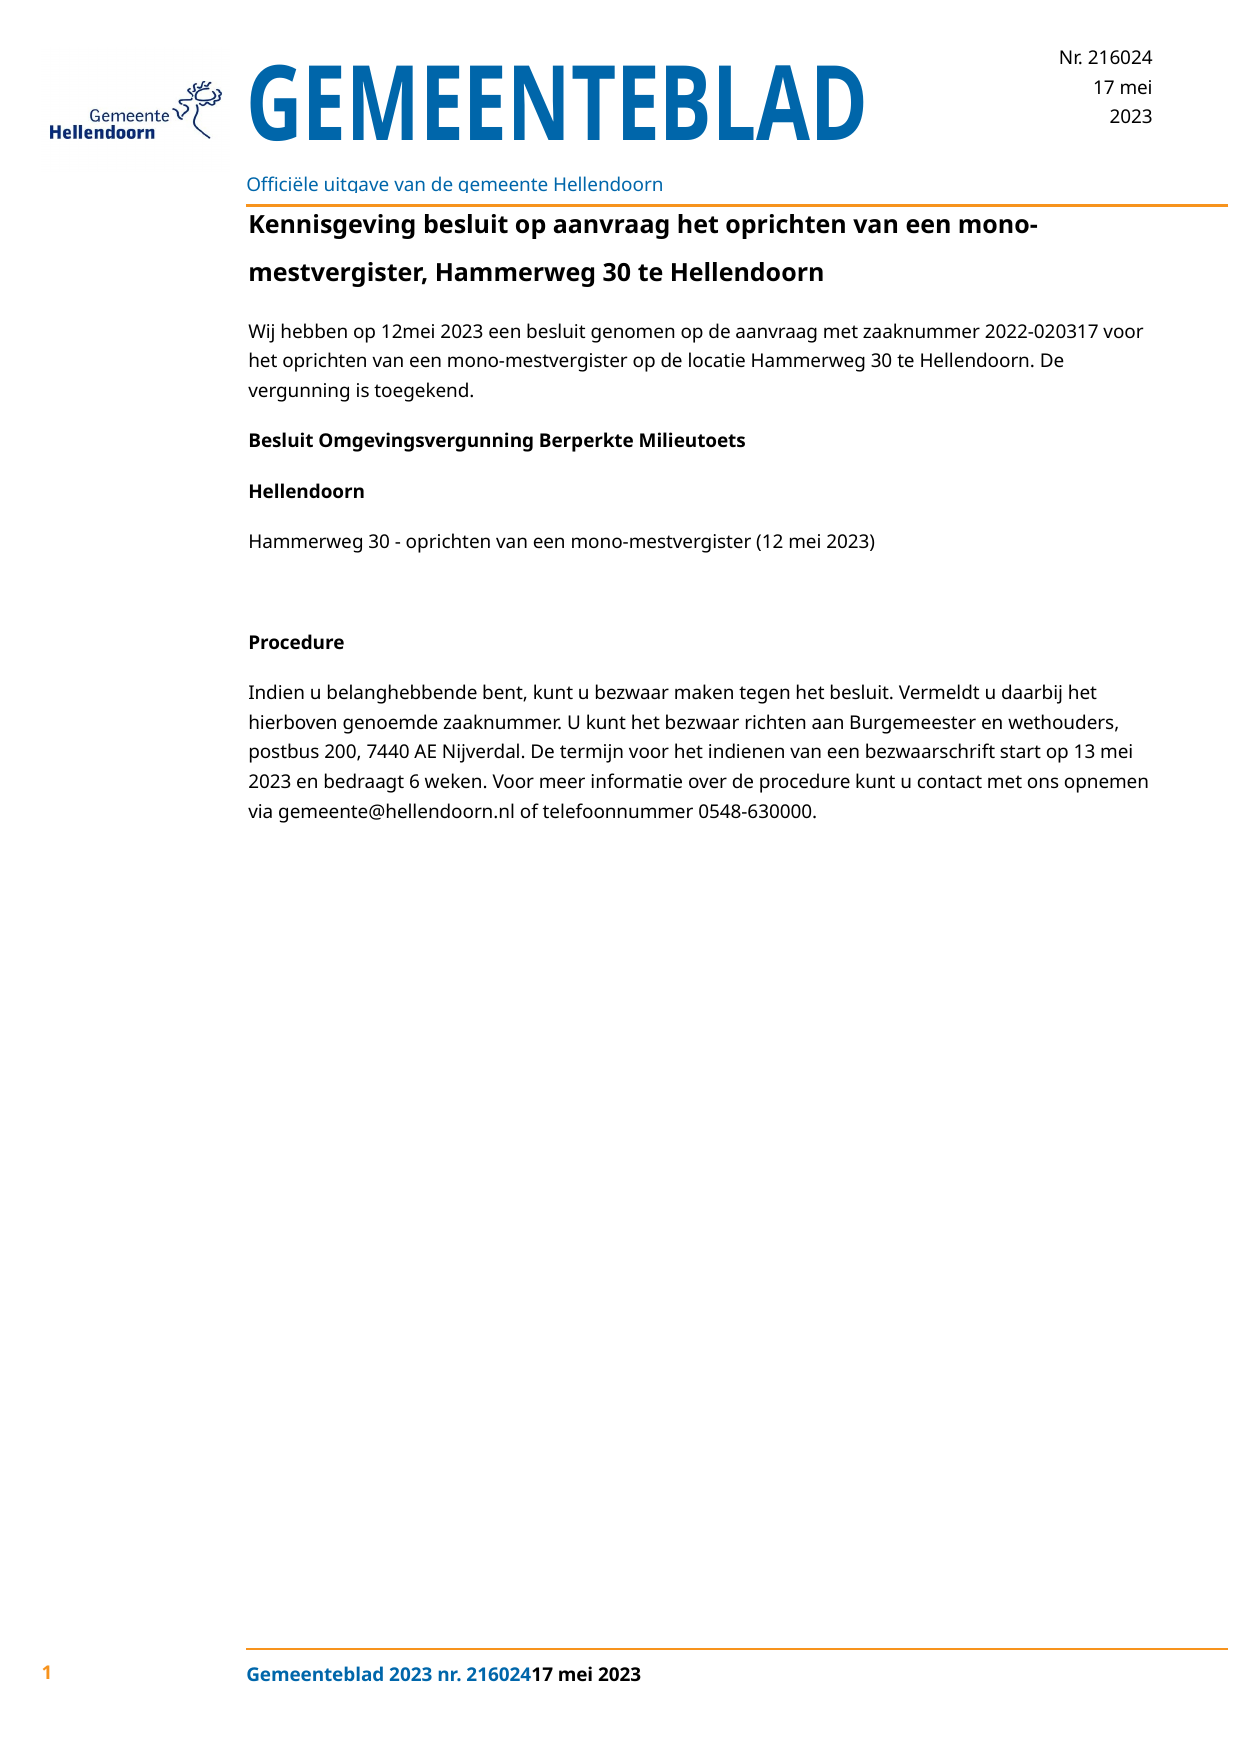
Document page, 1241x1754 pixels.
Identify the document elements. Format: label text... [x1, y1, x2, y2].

text Wij hebben op 12mei 2023 een besluit genomen op de aanvraag met zaaknummer 2022-020317 voor het oprichten van een mono-mestvergister op de locatie Hammerweg 30 te Hellendoorn. De vergunning is toegekend. [248, 318, 1152, 403]
text Hellendoorn [248, 478, 1152, 504]
text Procedure [248, 629, 1152, 655]
text Kennisgeving besluit op aanvraag het oprichten van een mono-mestvergister, Hammerweg 30 te Hellendoorn [248, 207, 1152, 288]
text Hammerweg 30 - oprichten van een mono-mestvergister (12 mei 2023) [248, 528, 1152, 554]
text Indien u belanghebbende bent, kunt u bezwaar maken tegen het besluit. Vermeldt u daarbij het hierboven genoemde zaaknummer. U kunt het bezwaar richten aan Burgemeester en wethouders, postbus 200, 7440 AE Nijverdal. De termijn voor het indienen van een bezwaarschrift start op 13 mei 2023 en bedraagt 6 weken. Voor meer informatie over de procedure kunt u contact met ons opnemen via gemeente@hellendoorn.nl of telefoonnummer 0548-630000. [248, 679, 1152, 824]
text Besluit Omgevingsvergunning Berperkte Milieutoets [248, 427, 1152, 453]
picture [41, 47, 231, 172]
